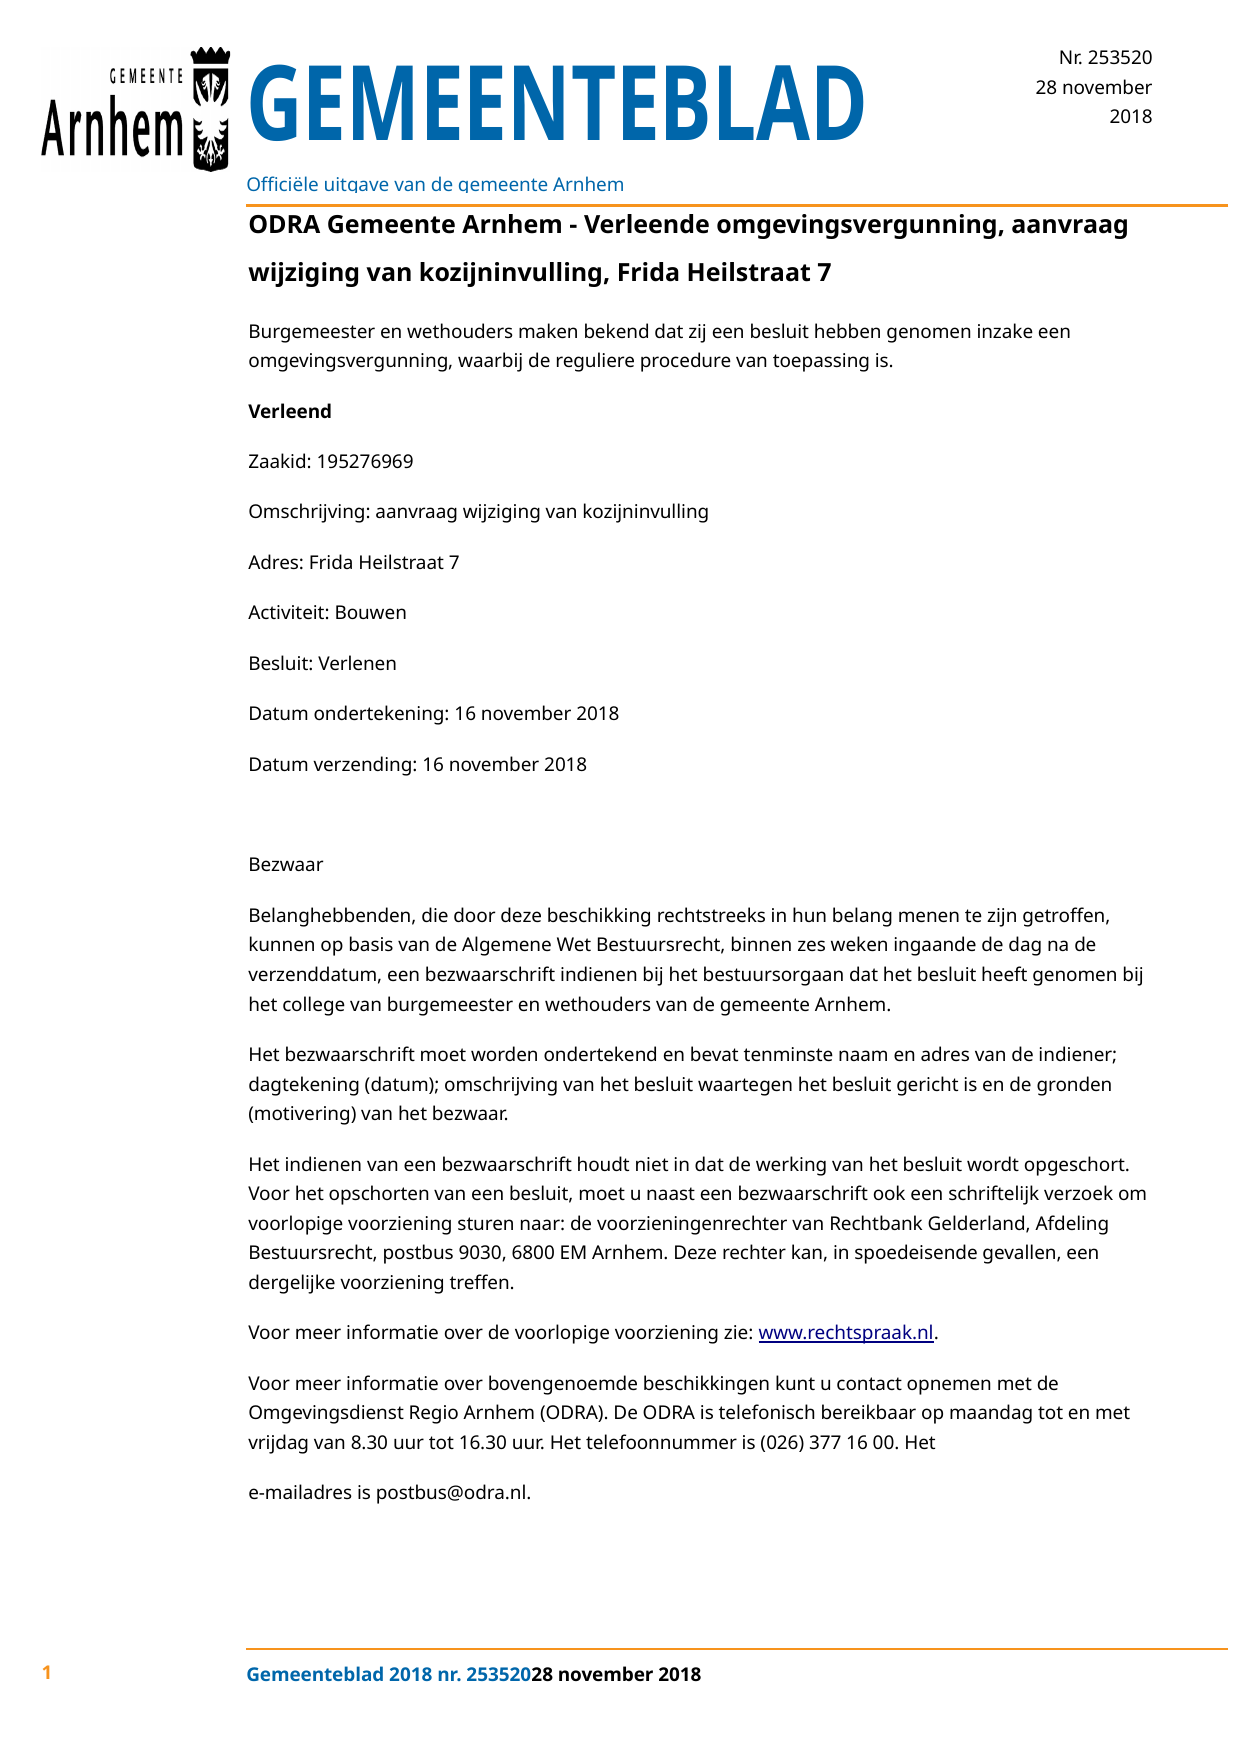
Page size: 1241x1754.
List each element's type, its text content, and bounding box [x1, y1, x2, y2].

text Voor meer informatie over bovengenoemde beschikkingen kunt u contact opnemen met de Omgevingsdienst Regio Arnhem (ODRA). De ODRA is telefonisch bereikbaar op maandag tot en met vrijdag van 8.30 uur tot 16.30 uur. Het telefoonnummer is (026) 377 16 00. Het [248, 1370, 1152, 1455]
text Bezwaar [248, 852, 1152, 877]
text Omschrijving: aanvraag wijziging van kozijninvulling [248, 499, 1152, 524]
text Zaakid: 195276969 [248, 448, 1152, 474]
text Besluit: Verlenen [248, 650, 1152, 676]
text Belanghebbenden, die door deze beschikking rechtstreeks in hun belang menen te zijn getroffen, kunnen op basis van de Algemene Wet Bestuursrecht, binnen zes weken ingaande de dag na de verzenddatum, een bezwaarschrift indienen bij het bestuursorgaan dat het besluit heeft genomen bij het college van burgemeester en wethouders van de gemeente Arnhem. [248, 902, 1152, 1017]
text Activiteit: Bouwen [248, 599, 1152, 625]
picture [41, 47, 231, 172]
text ODRA Gemeente Arnhem - Verleende omgevingsvergunning, aanvraag wijziging van kozijninvulling, Frida Heilstraat 7 [248, 207, 1152, 288]
text Verleend [248, 398, 1152, 424]
text e-mailadres is postbus@odra.nl. [248, 1479, 1152, 1505]
text Het bezwaarschrift moet worden ondertekend en bevat tenminste naam en adres van de indiener; dagtekening (datum); omschrijving van het besluit waartegen het besluit gericht is en de gronden (motivering) van het bezwaar. [248, 1041, 1152, 1126]
text Adres: Frida Heilstraat 7 [248, 549, 1152, 575]
text Voor meer informatie over de voorlopige voorziening zie: www.rechtspraak.nl. [248, 1319, 1152, 1345]
text Burgemeester en wethouders maken bekend dat zij een besluit hebben genomen inzake een omgevingsvergunning, waarbij de reguliere procedure van toepassing is. [248, 318, 1152, 373]
text Het indienen van een bezwaarschrift houdt niet in dat de werking van het besluit wordt opgeschort. Voor het opschorten van een besluit, moet u naast een bezwaarschrift ook een schriftelijk verzoek om voorlopige voorziening sturen naar: de voorzieningenrechter van Rechtbank Gelderland, Afdeling Bestuursrecht, postbus 9030, 6800 EM Arnhem. Deze rechter kan, in spoedeisende gevallen, een dergelijke voorziening treffen. [248, 1151, 1152, 1295]
text Datum verzending: 16 november 2018 [248, 751, 1152, 777]
text Datum ondertekening: 16 november 2018 [248, 700, 1152, 726]
